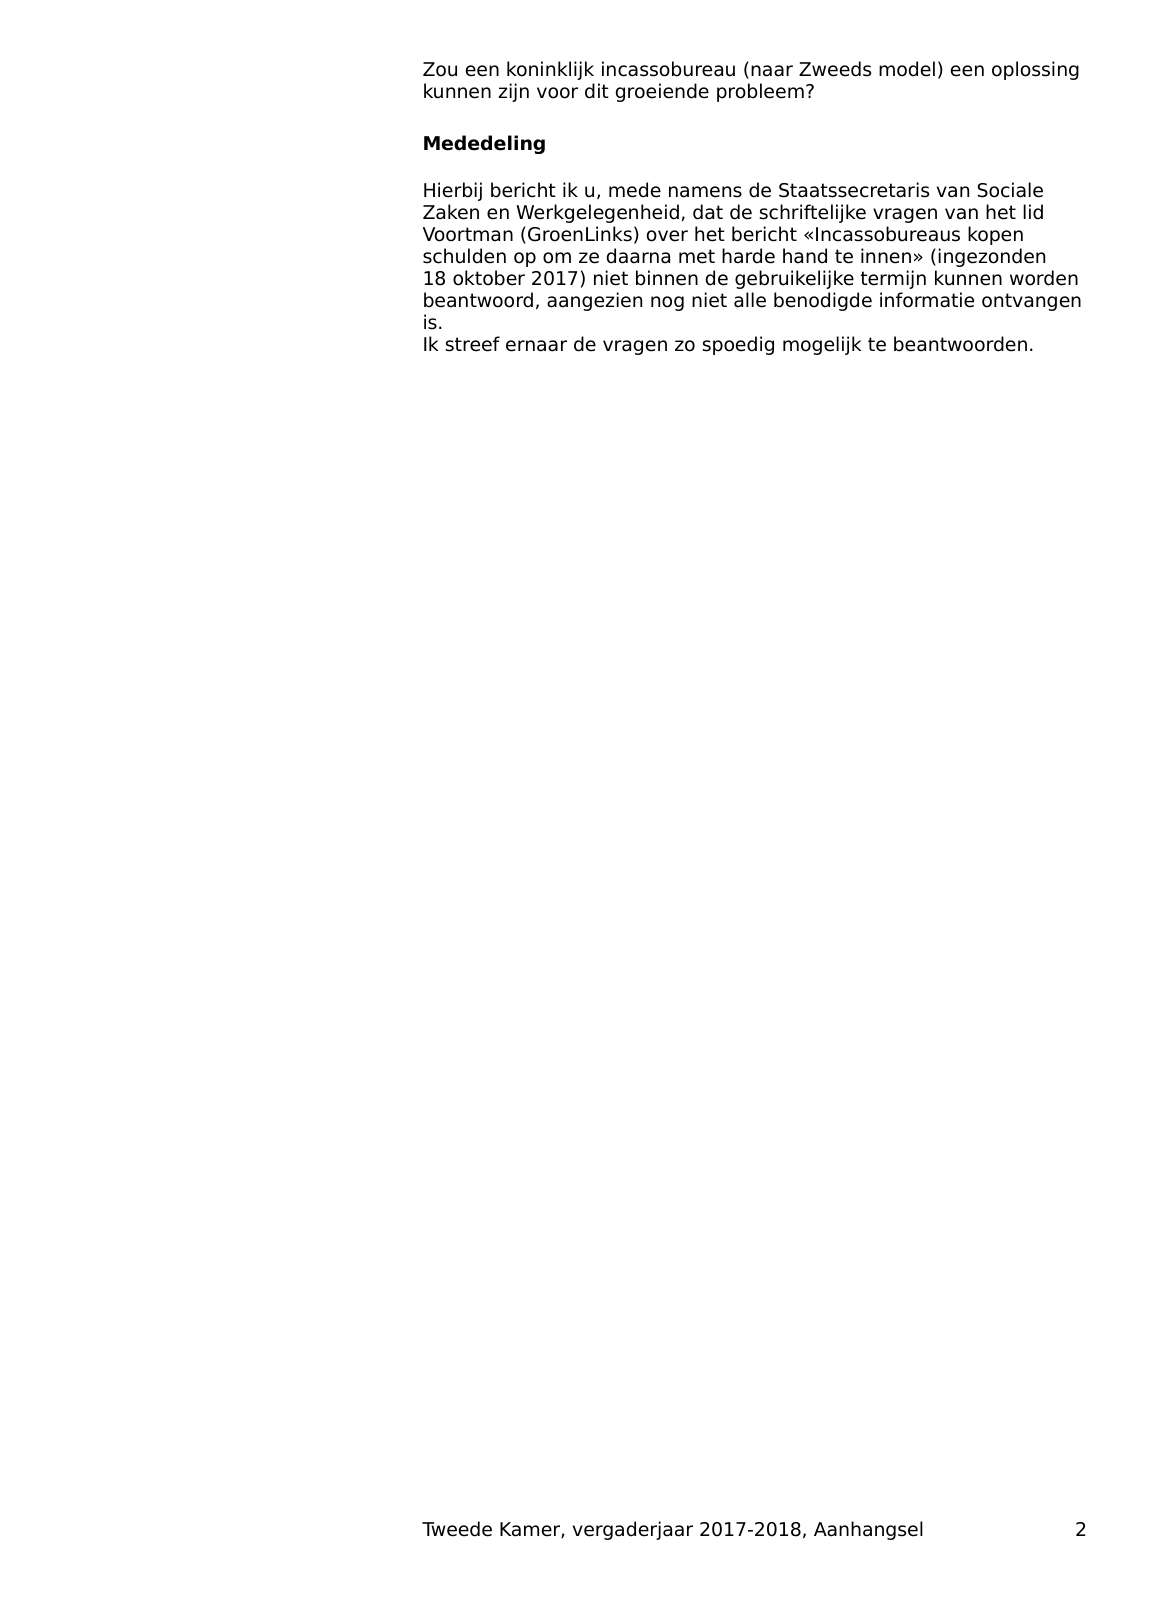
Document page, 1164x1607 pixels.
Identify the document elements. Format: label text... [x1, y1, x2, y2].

subtitle Mededeling [422, 133, 1087, 155]
text Hierbij bericht ik u, mede namens de Staatssecretaris van Sociale Zaken en Werkgelegenheid, dat de schriftelijke vragen van het lid Voortman (GroenLinks) over het bericht «Incassobureaus kopen schulden op om ze daarna met harde hand te innen» (ingezonden 18 oktober 2017) niet binnen de gebruikelijke termijn kunnen worden beantwoord, aangezien nog niet alle benodigde informatie ontvangen is. [422, 180, 1087, 334]
text Ik streef ernaar de vragen zo spoedig mogelijk te beantwoorden. [422, 334, 1087, 356]
text Zou een koninklijk incassobureau (naar Zweeds model) een oplossing kunnen zijn voor dit groeiende probleem? [422, 59, 1087, 103]
